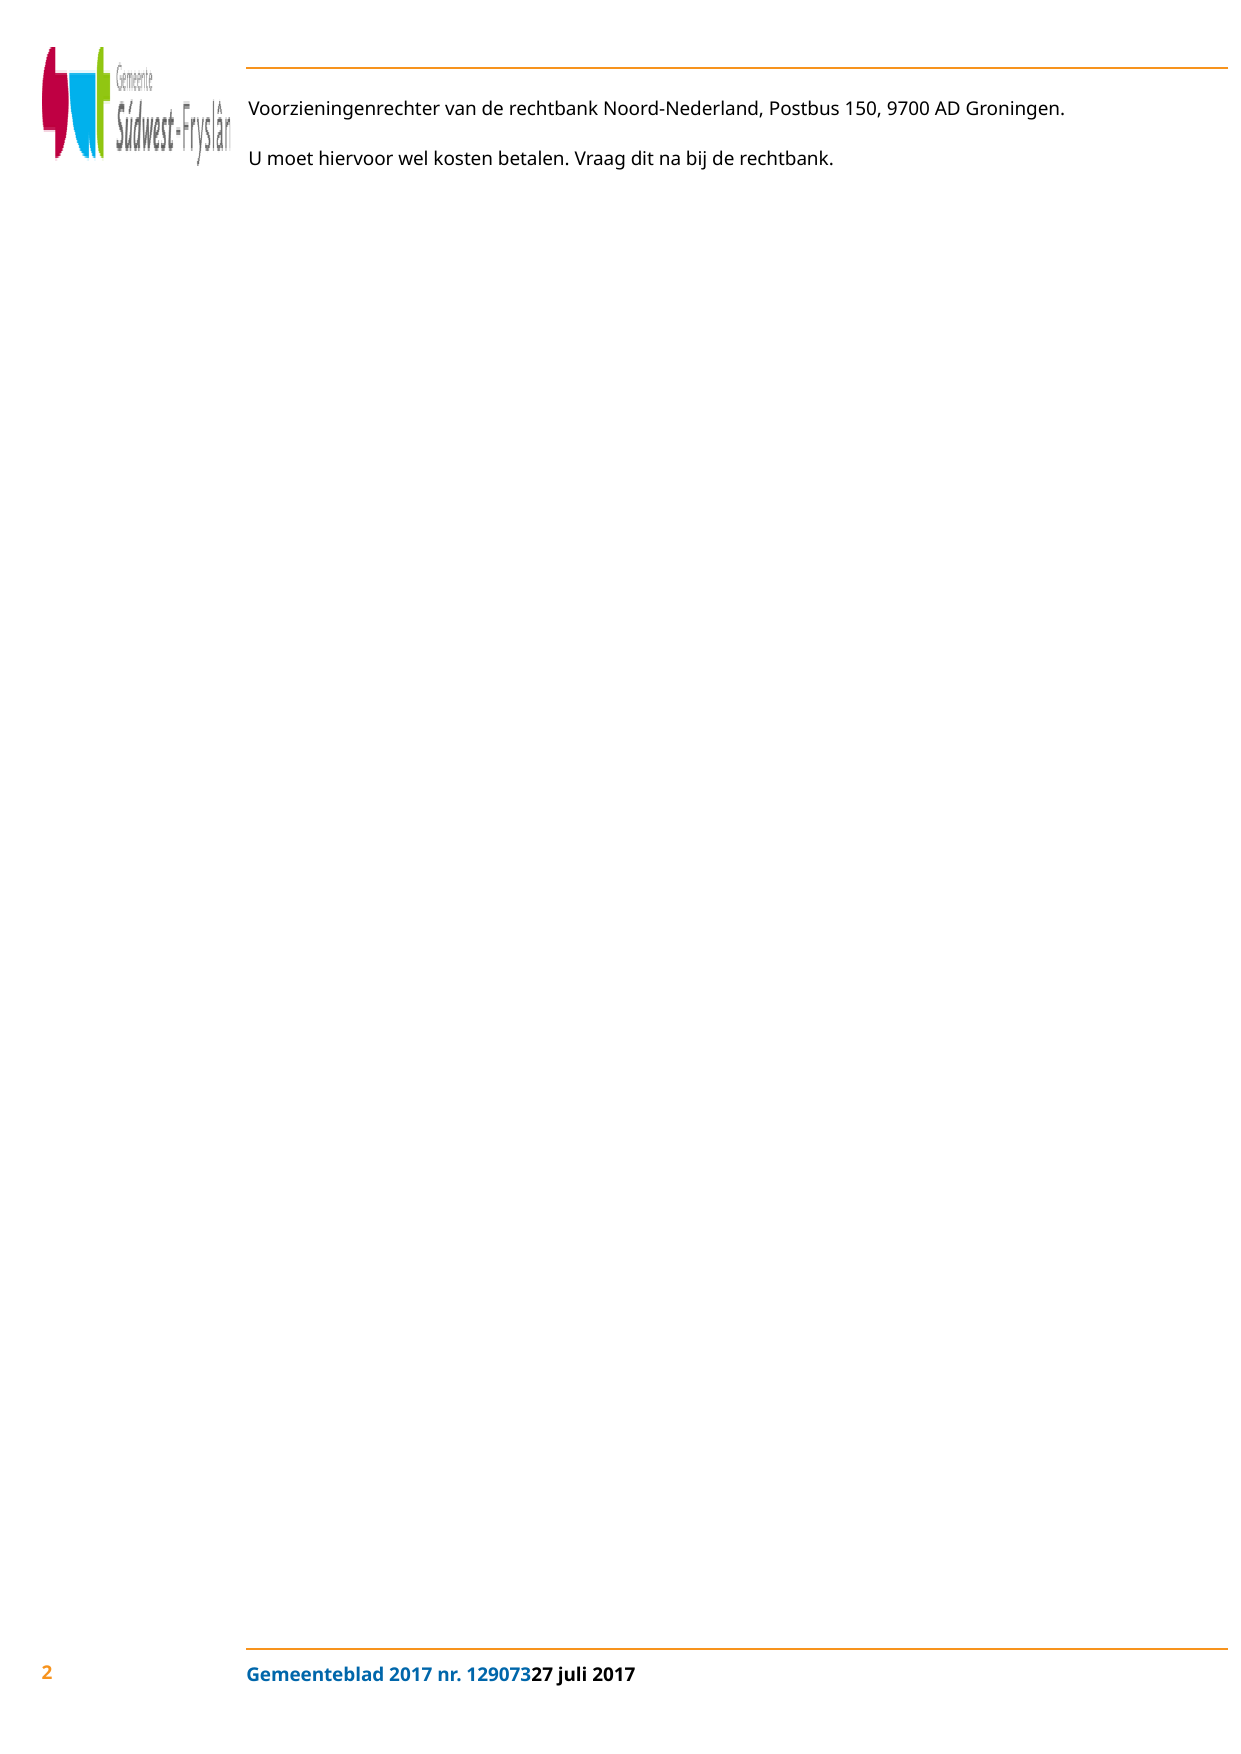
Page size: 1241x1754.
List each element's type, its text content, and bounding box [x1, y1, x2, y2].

picture [41, 47, 231, 172]
text Voorzieningenrechter van de rechtbank Noord-Nederland, Postbus 150, 9700 AD Groningen. [248, 95, 1152, 121]
text U moet hiervoor wel kosten betalen. Vraag dit na bij de rechtbank. [248, 145, 1152, 171]
